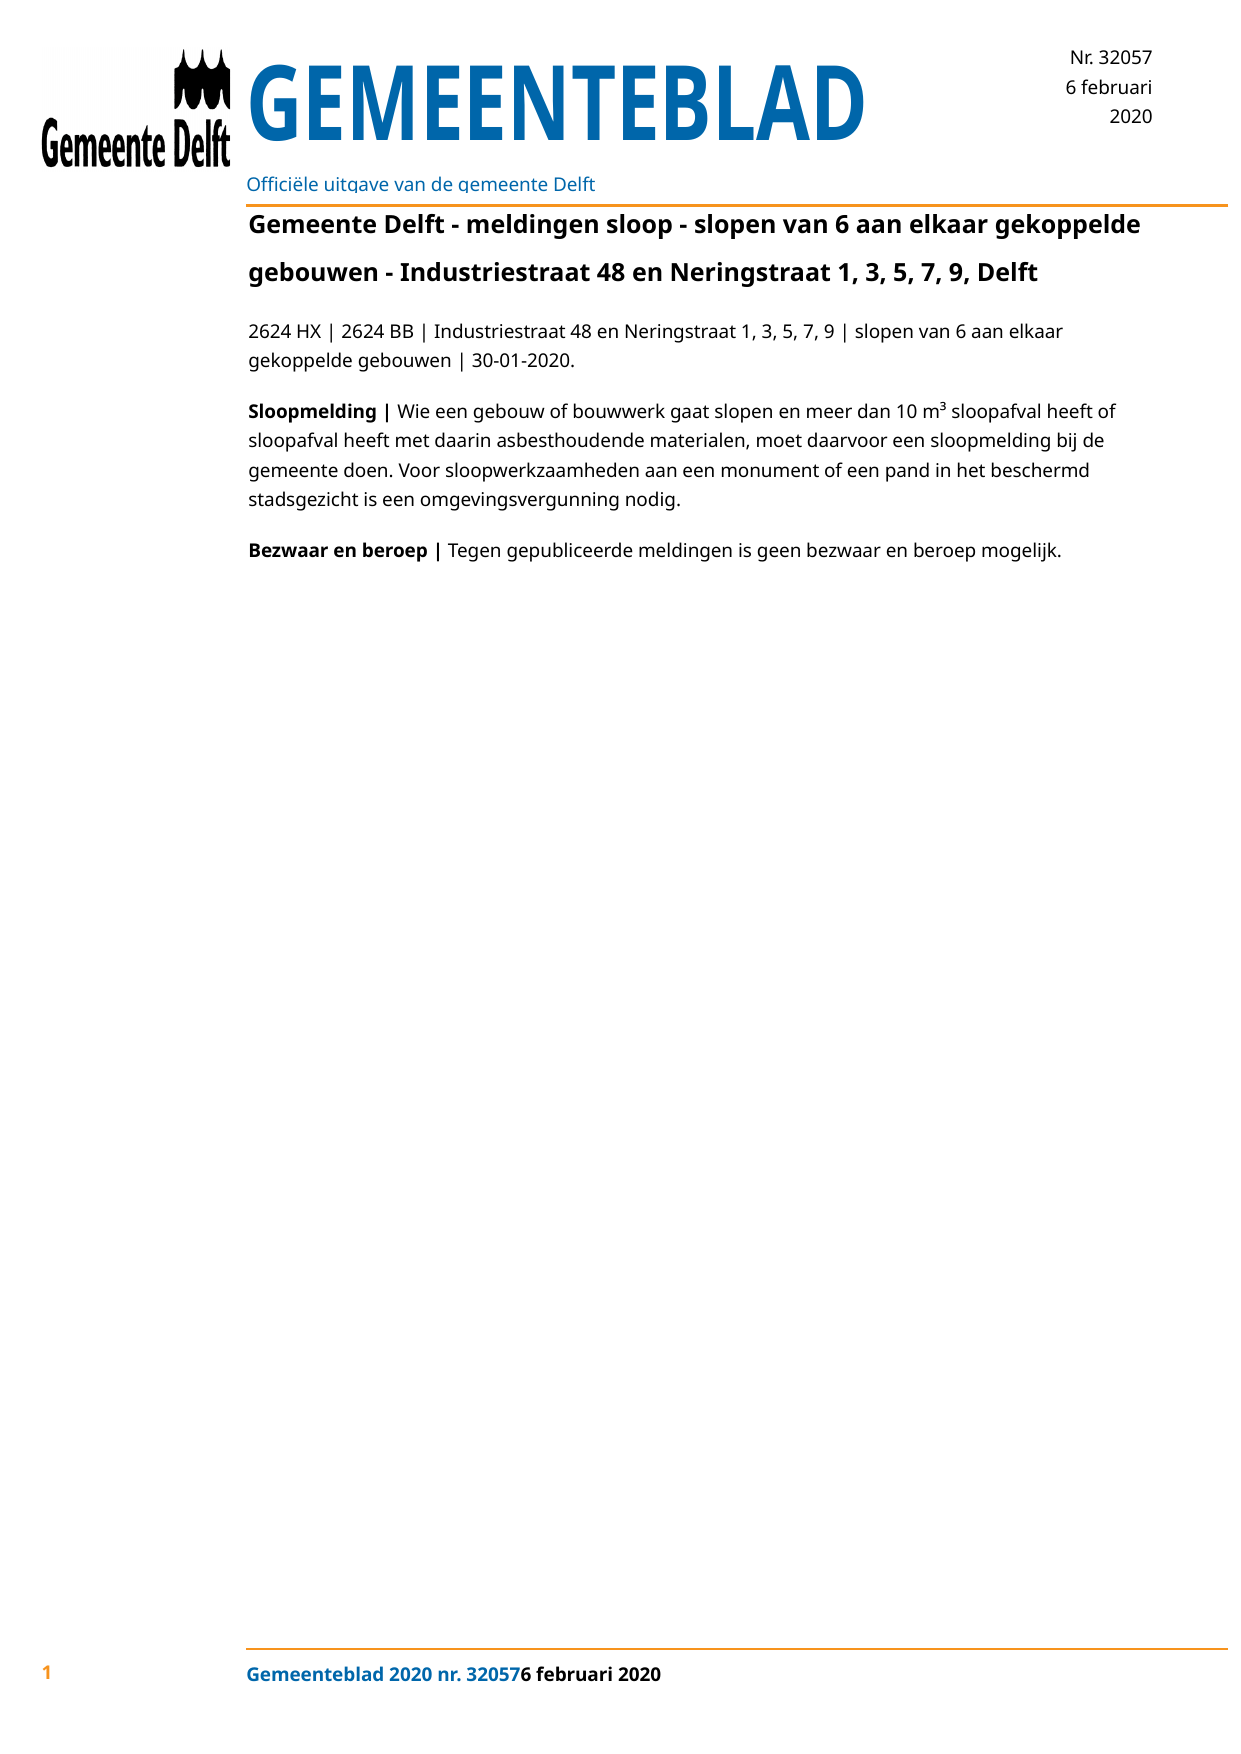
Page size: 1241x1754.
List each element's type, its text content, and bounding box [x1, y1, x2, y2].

text Gemeente Delft - meldingen sloop - slopen van 6 aan elkaar gekoppelde gebouwen - Industriestraat 48 en Neringstraat 1, 3, 5, 7, 9, Delft [248, 207, 1152, 288]
picture [41, 47, 231, 172]
text Sloopmelding | Wie een gebouw of bouwwerk gaat slopen en meer dan 10 m³ sloopafval heeft of sloopafval heeft met daarin asbesthoudende materialen, moet daarvoor een sloopmelding bij de gemeente doen. Voor sloopwerkzaamheden aan een monument of een pand in het beschermd stadsgezicht is een omgevingsvergunning nodig. [248, 398, 1152, 512]
text 2624 HX | 2624 BB | Industriestraat 48 en Neringstraat 1, 3, 5, 7, 9 | slopen van 6 aan elkaar gekoppelde gebouwen | 30-01-2020. [248, 318, 1152, 373]
text Bezwaar en beroep | Tegen gepubliceerde meldingen is geen bezwaar en beroep mogelijk. [248, 537, 1152, 563]
